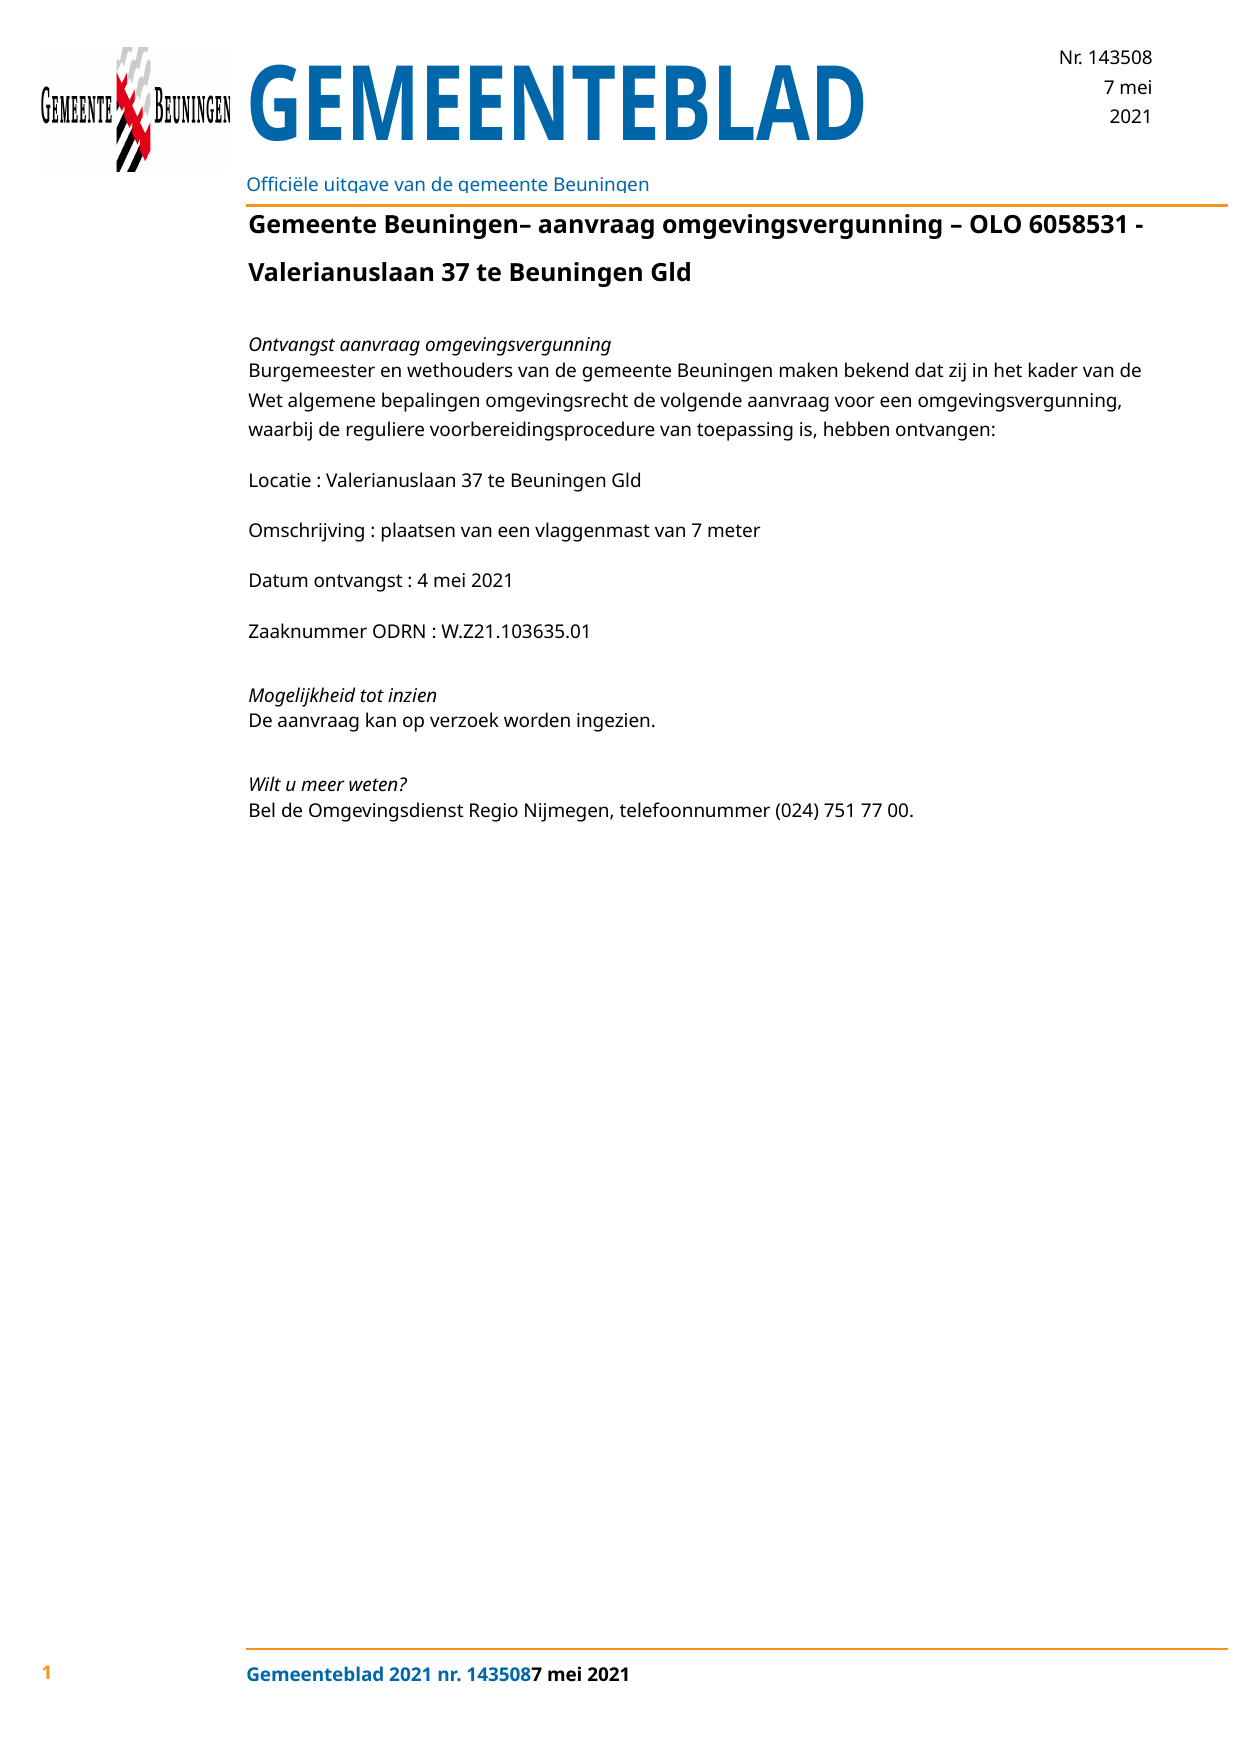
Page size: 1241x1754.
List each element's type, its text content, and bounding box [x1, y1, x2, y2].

picture [41, 47, 231, 172]
text Datum ontvangst : 4 mei 2021 [248, 568, 1152, 593]
text Gemeente Beuningen– aanvraag omgevingsvergunning – OLO 6058531 - Valerianuslaan 37 te Beuningen Gld [248, 207, 1152, 288]
text Burgemeester en wethouders van de gemeente Beuningen maken bekend dat zij in het kader van de Wet algemene bepalingen omgevingsrecht de volgende aanvraag voor een omgevingsvergunning, waarbij de reguliere voorbereidingsprocedure van toepassing is, hebben ontvangen: [248, 357, 1152, 442]
text Wilt u meer weten? [248, 772, 1152, 797]
text Bel de Omgevingsdienst Regio Nijmegen, telefoonnummer (024) 751 77 00. [248, 797, 1152, 823]
text Mogelijkheid tot inzien [248, 682, 1152, 708]
text Omschrijving : plaatsen van een vlaggenmast van 7 meter [248, 517, 1152, 543]
text Zaaknummer ODRN : W.Z21.103635.01 [248, 618, 1152, 644]
text De aanvraag kan op verzoek worden ingezien. [248, 708, 1152, 733]
text Ontvangst aanvraag omgevingsvergunning [248, 331, 1152, 357]
text Locatie : Valerianuslaan 37 te Beuningen Gld [248, 467, 1152, 492]
